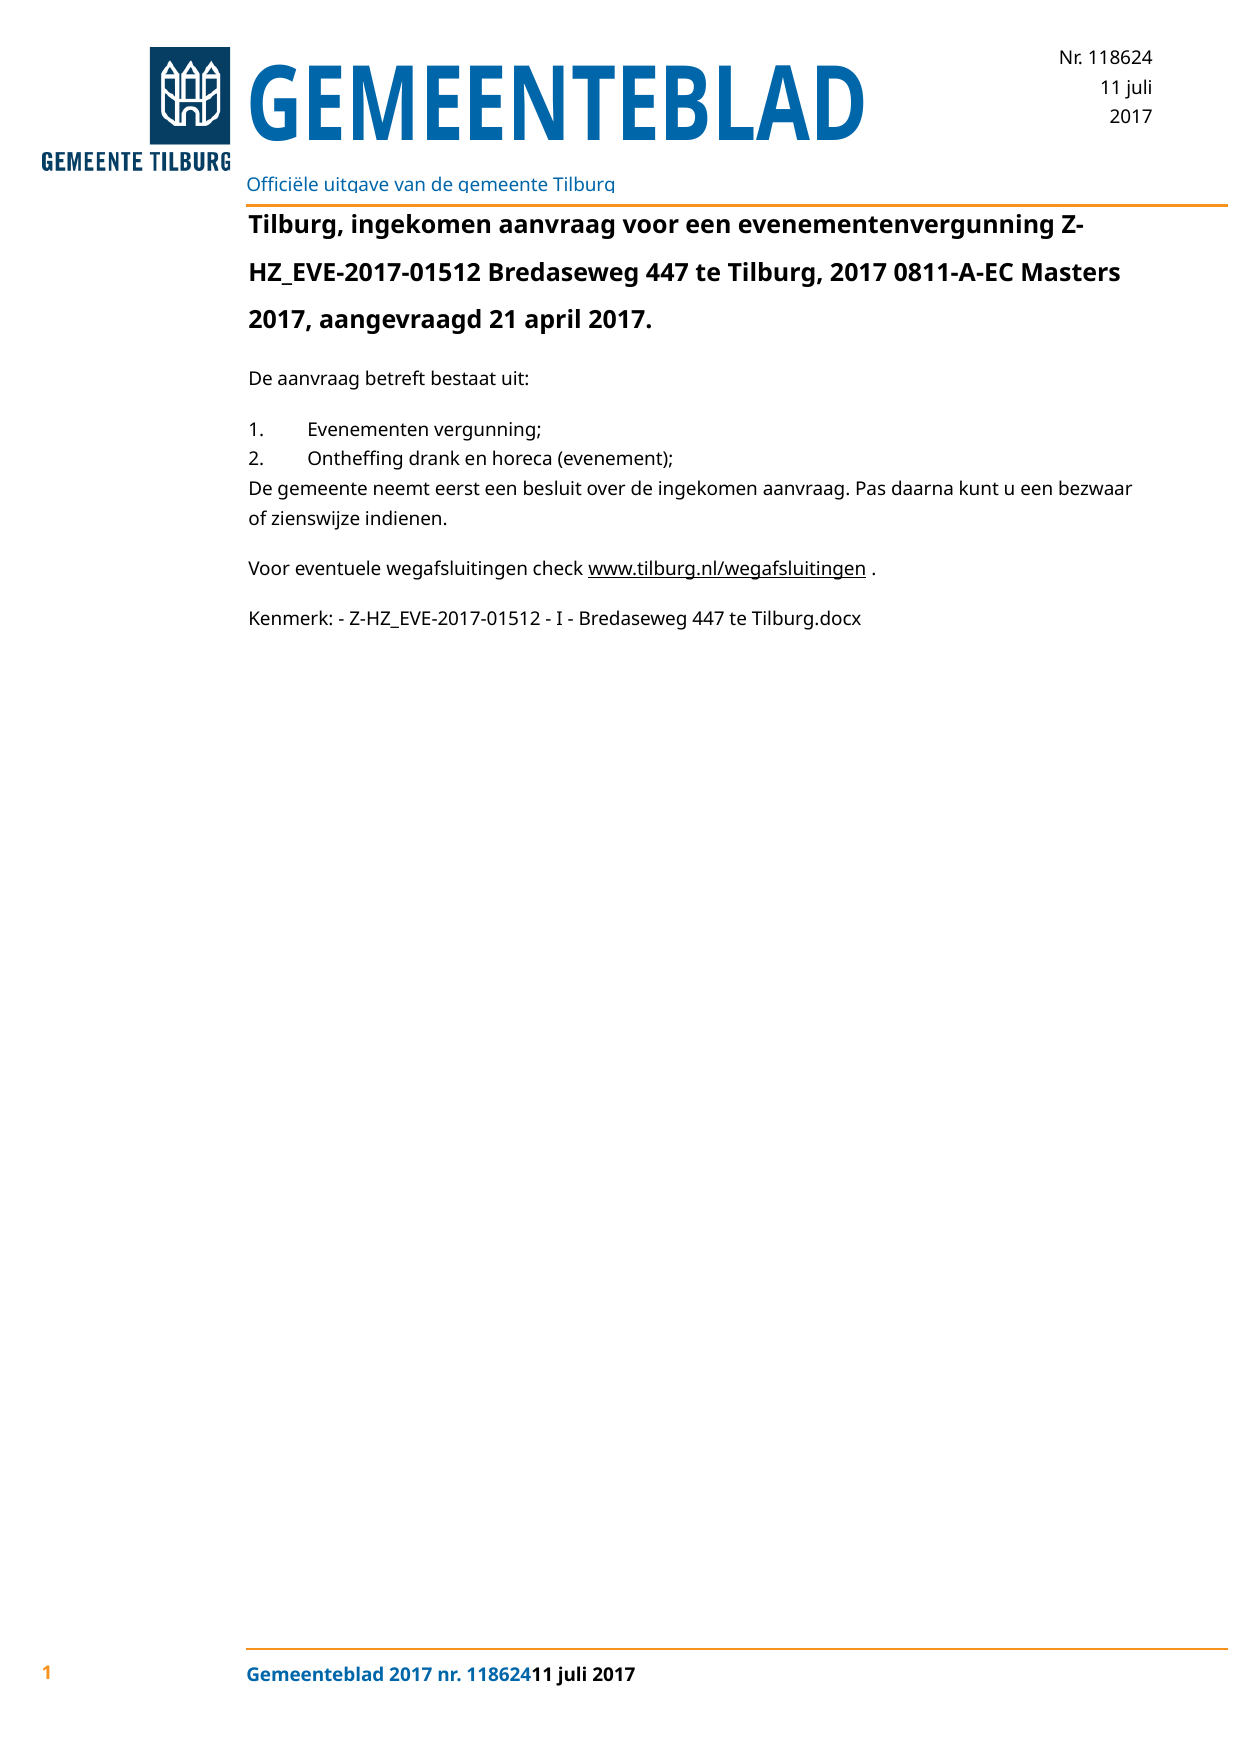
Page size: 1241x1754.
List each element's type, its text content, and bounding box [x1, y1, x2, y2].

text Voor eventuele wegafsluitingen check www.tilburg.nl/wegafsluitingen . [248, 555, 1152, 581]
text De gemeente neemt eerst een besluit over de ingekomen aanvraag. Pas daarna kunt u een bezwaar of zienswijze indienen. [248, 475, 1152, 530]
list Ontheffing drank en horeca (evenement); [248, 446, 1152, 471]
list Evenementen vergunning; [248, 416, 1152, 442]
picture [41, 47, 231, 172]
text Tilburg, ingekomen aanvraag voor een evenementenvergunning Z-HZ_EVE-2017-01512 Bredaseweg 447 te Tilburg, 2017 0811-A-EC Masters 2017, aangevraagd 21 april 2017. [248, 207, 1152, 336]
text Kenmerk: - Z-HZ_EVE-2017-01512 - I - Bredaseweg 447 te Tilburg.docx [248, 606, 1152, 631]
text De aanvraag betreft bestaat uit: [248, 366, 1152, 391]
